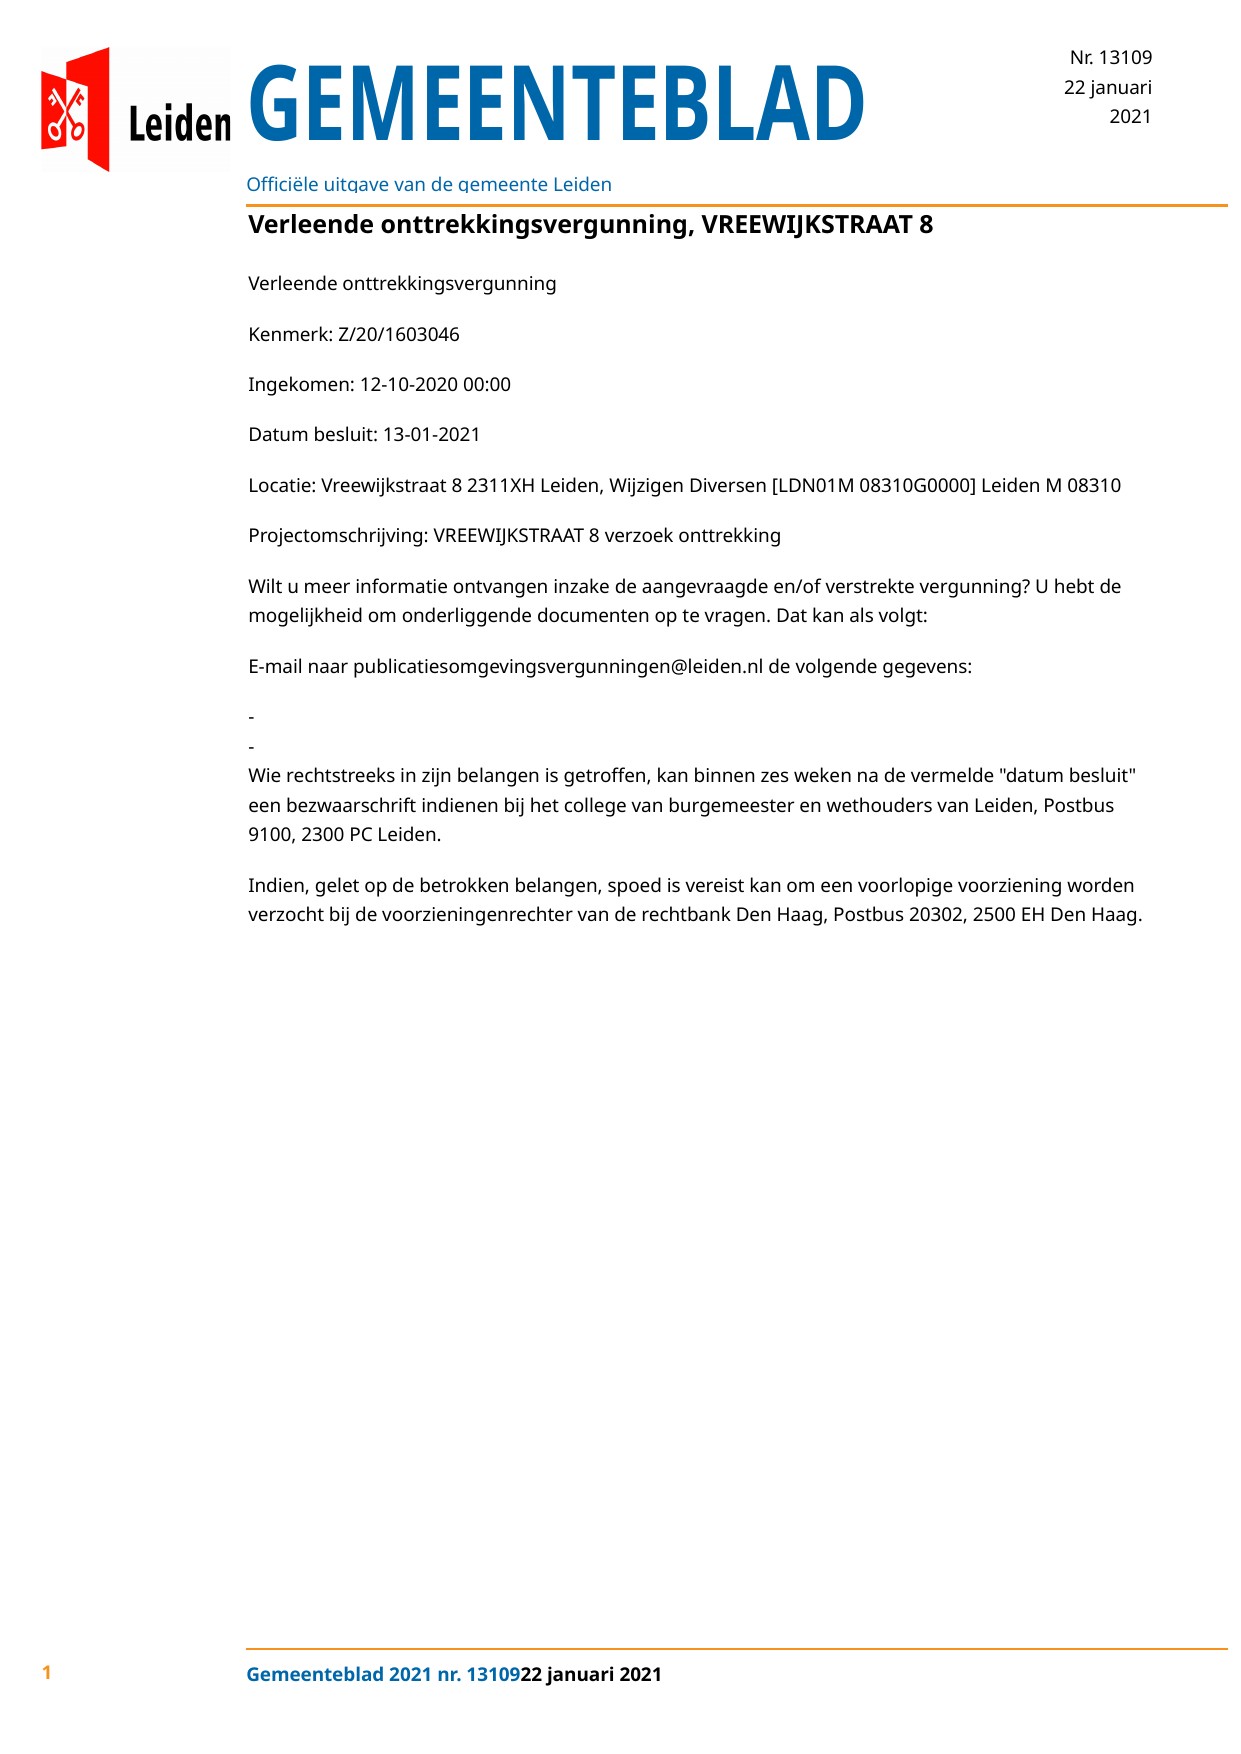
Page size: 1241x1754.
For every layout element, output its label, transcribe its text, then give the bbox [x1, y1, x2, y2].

text Verleende onttrekkingsvergunning, VREEWIJKSTRAAT 8 [248, 207, 1152, 241]
text E-mail naar publicatiesomgevingsvergunningen@leiden.nl de volgende gegevens: [248, 653, 1152, 678]
picture [41, 47, 231, 172]
text Wie rechtstreeks in zijn belangen is getroffen, kan binnen zes weken na de vermelde "datum besluit" een bezwaarschrift indienen bij het college van burgemeester en wethouders van Leiden, Postbus 9100, 2300 PC Leiden. [248, 762, 1152, 847]
text Verleende onttrekkingsvergunning [248, 270, 1152, 296]
text Ingekomen: 12-10-2020 00:00 [248, 371, 1152, 397]
text Indien, gelet op de betrokken belangen, spoed is vereist kan om een voorlopige voorziening worden verzocht bij de voorzieningenrechter van de rechtbank Den Haag, Postbus 20302, 2500 EH Den Haag. [248, 872, 1152, 927]
text Projectomschrijving: VREEWIJKSTRAAT 8 verzoek onttrekking [248, 522, 1152, 548]
text Wilt u meer informatie ontvangen inzake de aangevraagde en/of verstrekte vergunning? U hebt de mogelijkheid om onderliggende documenten op te vragen. Dat kan als volgt: [248, 573, 1152, 628]
text Locatie: Vreewijkstraat 8 2311XH Leiden, Wijzigen Diversen [LDN01M 08310G0000] Leiden M 08310 [248, 472, 1152, 498]
text Kenmerk: Z/20/1603046 [248, 321, 1152, 346]
text Datum besluit: 13-01-2021 [248, 422, 1152, 447]
